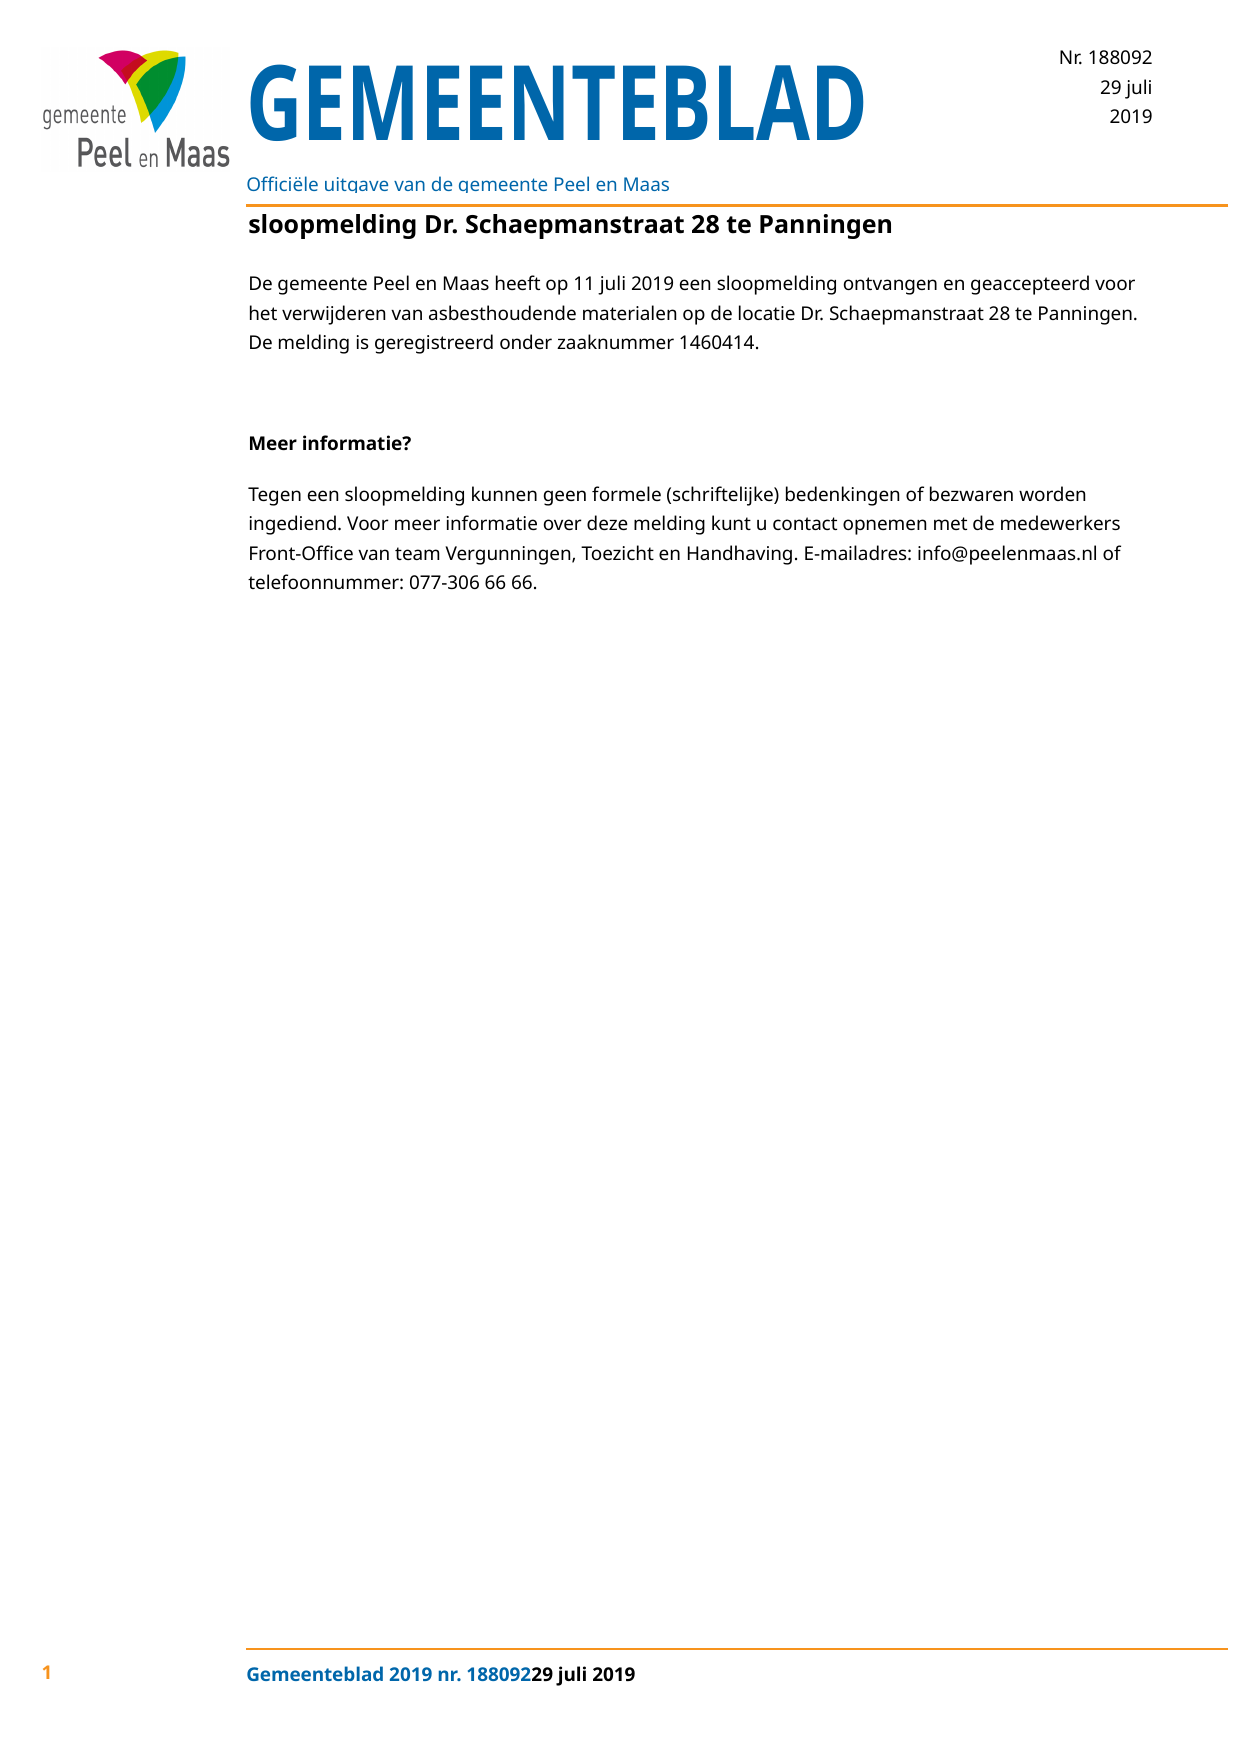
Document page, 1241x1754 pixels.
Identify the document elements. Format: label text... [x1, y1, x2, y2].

picture [41, 47, 231, 172]
text Tegen een sloopmelding kunnen geen formele (schriftelijke) bedenkingen of bezwaren worden ingediend. Voor meer informatie over deze melding kunt u contact opnemen met de medewerkers Front-Office van team Vergunningen, Toezicht en Handhaving. E-mailadres: info@peelenmaas.nl of telefoonnummer: 077-306 66 66. [248, 481, 1152, 595]
text De gemeente Peel en Maas heeft op 11 juli 2019 een sloopmelding ontvangen en geaccepteerd voor het verwijderen van asbesthoudende materialen op de locatie Dr. Schaepmanstraat 28 te Panningen. De melding is geregistreerd onder zaaknummer 1460414. [248, 270, 1152, 355]
text sloopmelding Dr. Schaepmanstraat 28 te Panningen [248, 207, 1152, 241]
text Meer informatie? [248, 430, 1152, 456]
